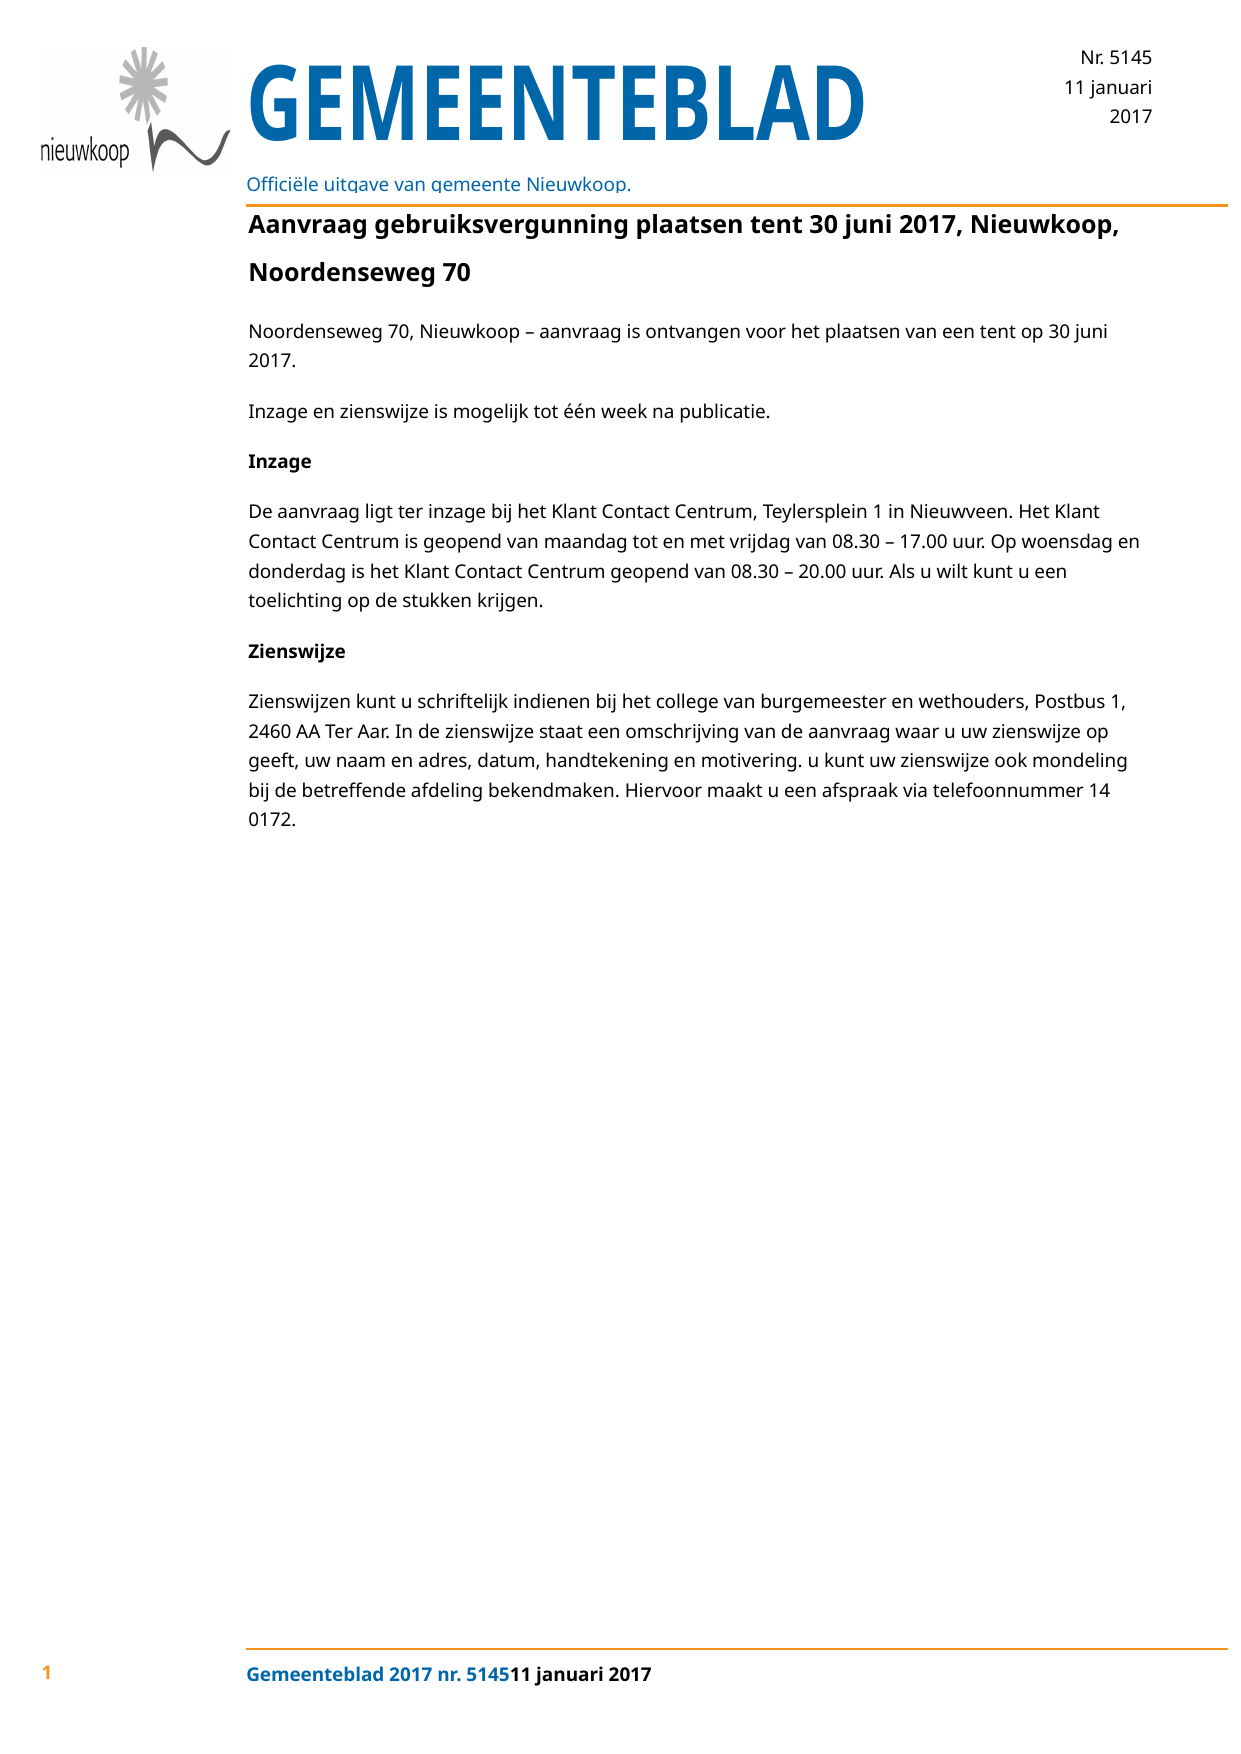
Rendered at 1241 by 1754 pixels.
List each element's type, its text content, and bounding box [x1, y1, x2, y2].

text Aanvraag gebruiksvergunning plaatsen tent 30 juni 2017, Nieuwkoop, Noordenseweg 70 [248, 207, 1152, 288]
text Inzage en zienswijze is mogelijk tot één week na publicatie. [248, 398, 1152, 424]
text Zienswijze [248, 638, 1152, 664]
text Inzage [248, 448, 1152, 474]
text Noordenseweg 70, Nieuwkoop – aanvraag is ontvangen voor het plaatsen van een tent op 30 juni 2017. [248, 318, 1152, 373]
text De aanvraag ligt ter inzage bij het Klant Contact Centrum, Teylersplein 1 in Nieuwveen. Het Klant Contact Centrum is geopend van maandag tot en met vrijdag van 08.30 – 17.00 uur. Op woensdag en donderdag is het Klant Contact Centrum geopend van 08.30 – 20.00 uur. Als u wilt kunt u een toelichting op de stukken krijgen. [248, 499, 1152, 613]
picture [41, 47, 231, 172]
text Zienswijzen kunt u schriftelijk indienen bij het college van burgemeester en wethouders, Postbus 1, 2460 AA Ter Aar. In de zienswijze staat een omschrijving van de aanvraag waar u uw zienswijze op geeft, uw naam en adres, datum, handtekening en motivering. u kunt uw zienswijze ook mondeling bij de betreffende afdeling bekendmaken. Hiervoor maakt u een afspraak via telefoonnummer 14 0172. [248, 688, 1152, 832]
